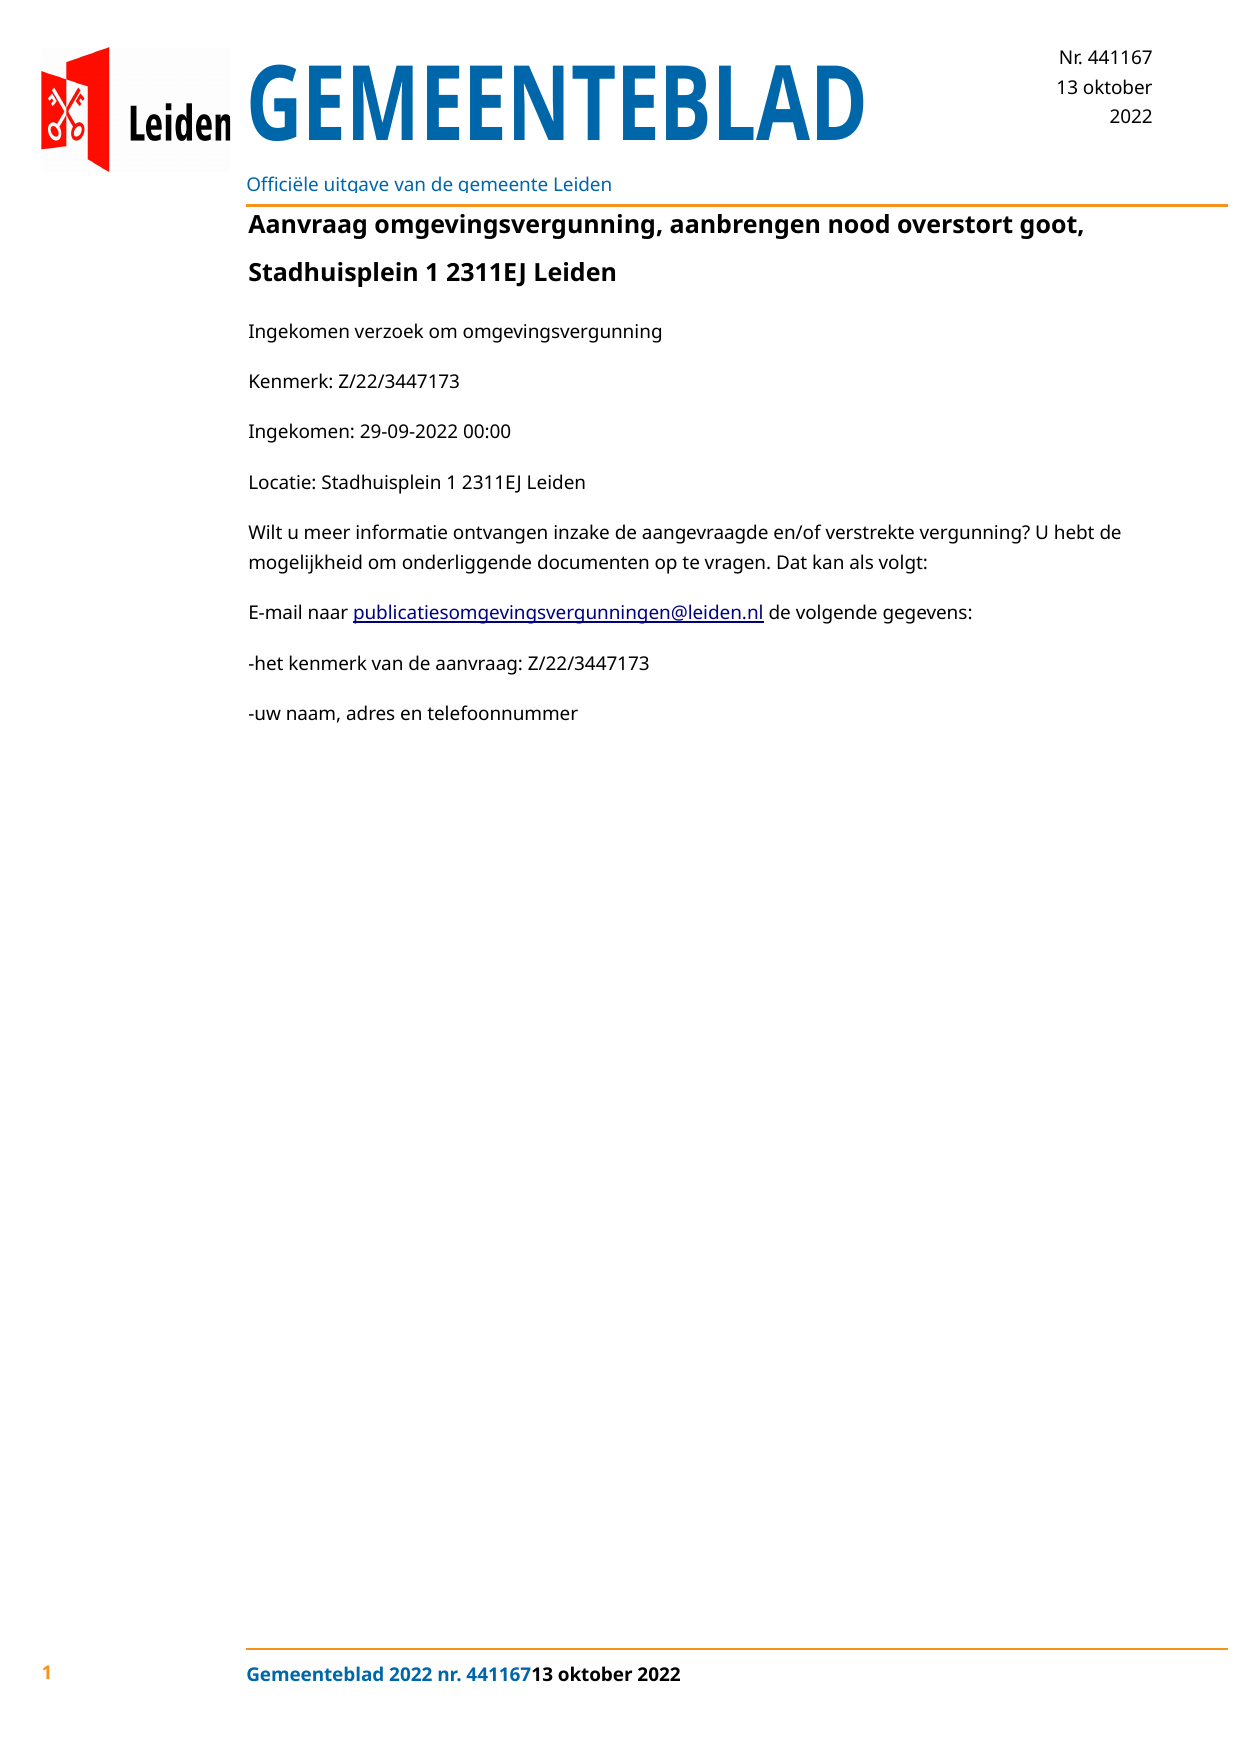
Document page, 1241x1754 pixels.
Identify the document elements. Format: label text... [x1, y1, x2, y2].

text Ingekomen verzoek om omgevingsvergunning [248, 318, 1152, 344]
picture [41, 47, 231, 172]
text Wilt u meer informatie ontvangen inzake de aangevraagde en/of verstrekte vergunning? U hebt de mogelijkheid om onderliggende documenten op te vragen. Dat kan als volgt: [248, 519, 1152, 575]
text -het kenmerk van de aanvraag: Z/22/3447173 [248, 650, 1152, 676]
text Locatie: Stadhuisplein 1 2311EJ Leiden [248, 469, 1152, 495]
text -uw naam, adres en telefoonnummer [248, 700, 1152, 726]
text Aanvraag omgevingsvergunning, aanbrengen nood overstort goot, Stadhuisplein 1 2311EJ Leiden [248, 207, 1152, 288]
text E-mail naar publicatiesomgevingsvergunningen@leiden.nl de volgende gegevens: [248, 599, 1152, 625]
text Ingekomen: 29-09-2022 00:00 [248, 419, 1152, 444]
text Kenmerk: Z/22/3447173 [248, 368, 1152, 394]
